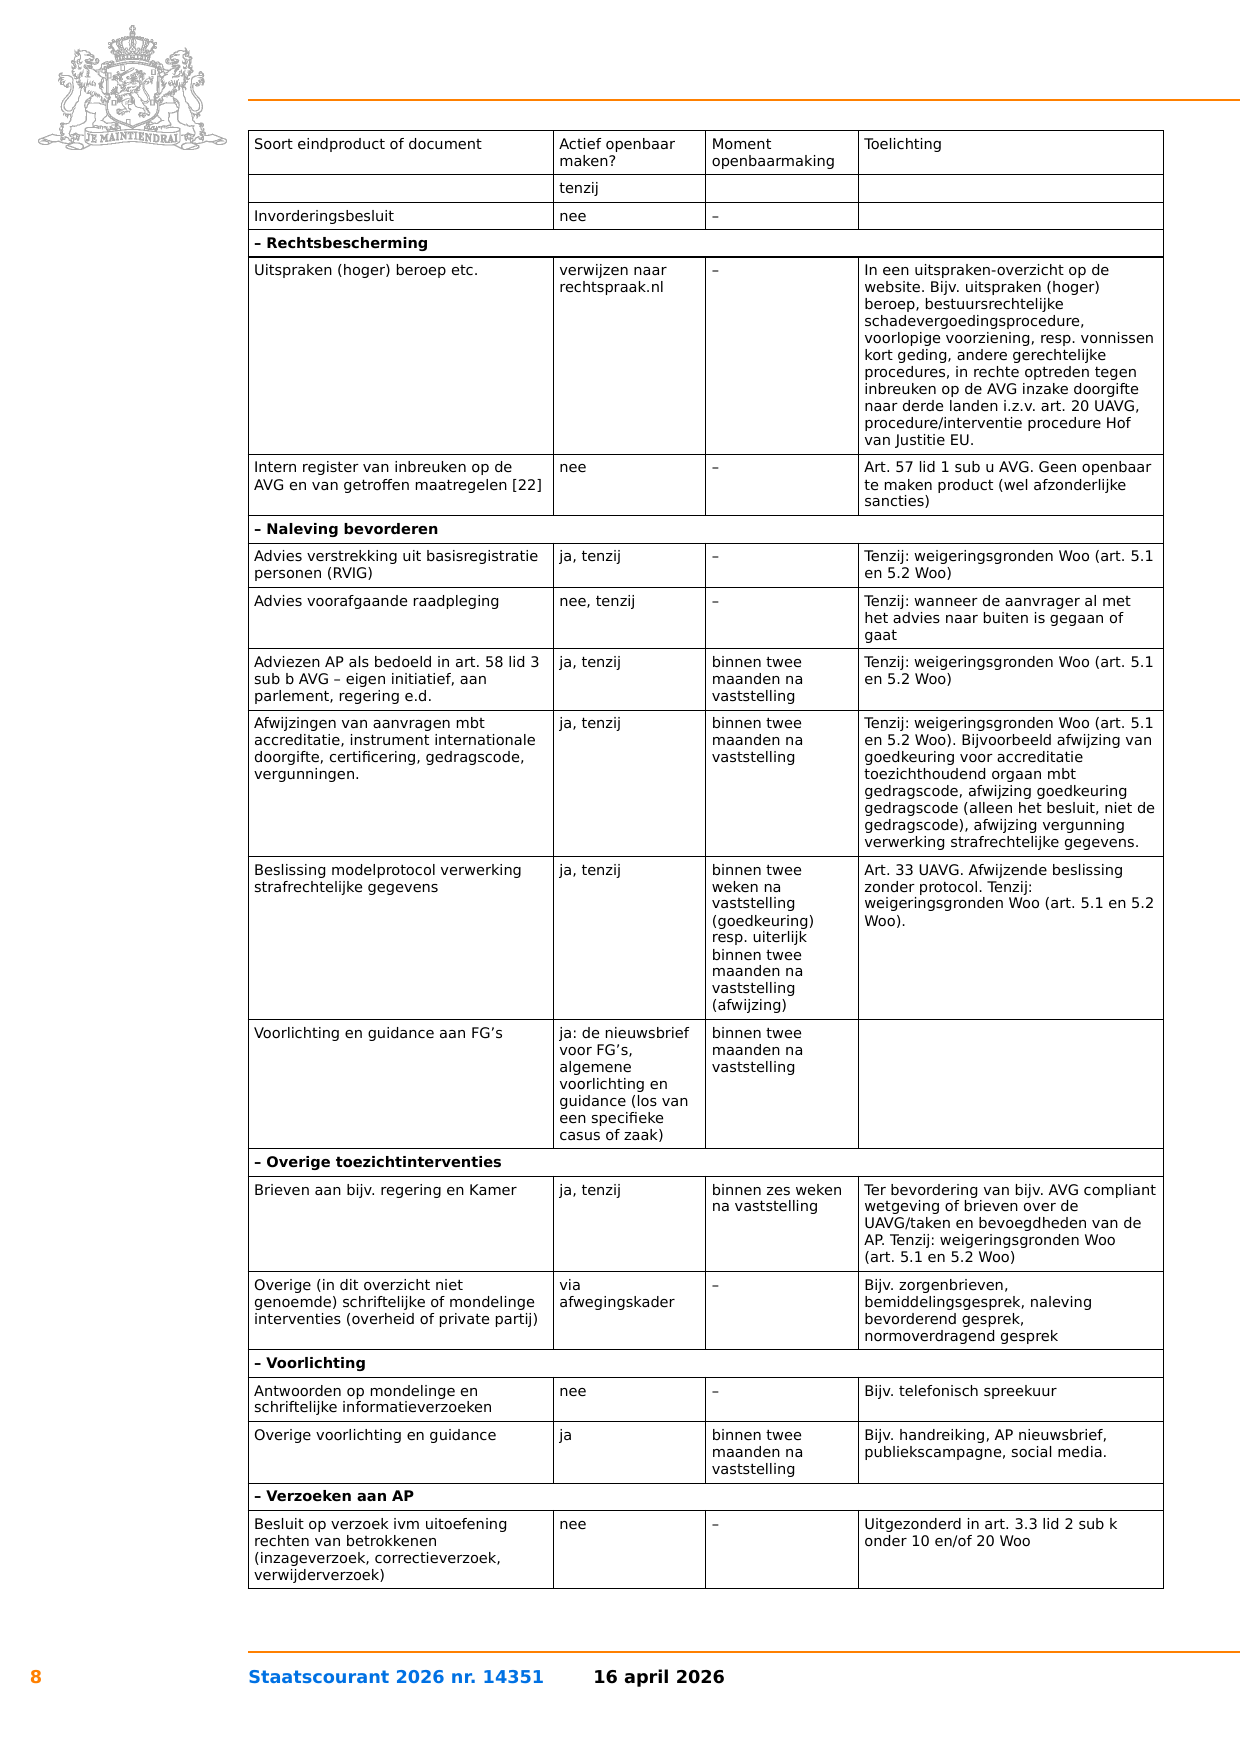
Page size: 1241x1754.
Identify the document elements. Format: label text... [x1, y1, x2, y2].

table_cell Afwijzingen van aanvragen mbt accreditatie, instrument internationale doorgifte, certificering, gedragscode, vergunningen. [249, 711, 553, 856]
table_cell binnen twee maanden na vaststelling [706, 711, 858, 856]
table_cell binnen twee weken na vaststelling (goedkeuring) resp. uiterlijk binnen twee maanden na vaststelling (afwijzing) [706, 857, 858, 1019]
table_cell – [706, 258, 858, 454]
table_cell Tenzij: wanneer de aanvrager al met het advies naar buiten is gegaan of gaat [859, 588, 1163, 648]
table_cell Tenzij: weigeringsgronden Woo (art. 5.1 en 5.2 Woo) [859, 649, 1163, 709]
table_cell Tenzij: weigeringsgronden Woo (art. 5.1 en 5.2 Woo). Bijvoorbeeld afwijzing van goedkeuring voor accreditatie toezichthoudend orgaan mbt gedragscode, afwijzing goedkeuring gedragscode (alleen het besluit, niet de gedragscode), afwijzing vergunning verwerking strafrechtelijke gegevens. [859, 711, 1163, 856]
table_cell Bijv. telefonisch spreekuur [859, 1378, 1163, 1421]
table_cell [249, 175, 553, 202]
table_cell – [706, 455, 858, 515]
table_cell Art. 33 UAVG. Afwijzende beslissing zonder protocol. Tenzij: weigeringsgronden Woo (art. 5.1 en 5.2 Woo). [859, 857, 1163, 1019]
table_cell – [706, 1272, 858, 1349]
table_cell Overige (in dit overzicht niet genoemde) schriftelijke of mondelinge interventies (overheid of private partij) [249, 1272, 553, 1349]
table_cell Adviezen AP als bedoeld in art. 58 lid 3 sub b AVG – eigen initiatief, aan parlement, regering e.d. [249, 649, 553, 709]
table_cell ja, tenzij [554, 649, 705, 709]
table_cell – [706, 1378, 858, 1421]
table_cell Bijv. handreiking, AP nieuwsbrief, publiekscampagne, social media. [859, 1422, 1163, 1482]
table_cell nee [554, 1378, 705, 1421]
table_cell Voorlichting en guidance aan FG’s [249, 1020, 553, 1148]
table_cell nee [554, 203, 705, 229]
table_cell Advies voorafgaande raadpleging [249, 588, 553, 648]
table_cell ja, tenzij [554, 544, 705, 587]
table_header Moment openbaarmaking [706, 131, 858, 174]
table_cell Intern register van inbreuken op de AVG en van getroffen maatregelen [22] [249, 455, 553, 515]
table_cell Overige voorlichting en guidance [249, 1422, 553, 1482]
table_cell binnen zes weken na vaststelling [706, 1177, 858, 1271]
table_cell binnen twee maanden na vaststelling [706, 1020, 858, 1148]
table_cell Ter bevordering van bijv. AVG compliant wetgeving of brieven over de UAVG/taken en bevoegdheden van de AP. Tenzij: weigeringsgronden Woo (art. 5.1 en 5.2 Woo) [859, 1177, 1163, 1271]
table_cell nee, tenzij [554, 588, 705, 648]
table_cell [859, 1020, 1163, 1148]
table_cell via afwegingskader [554, 1272, 705, 1349]
table_cell Brieven aan bijv. regering en Kamer [249, 1177, 553, 1271]
table_cell tenzij [554, 175, 705, 202]
table_cell Beslissing modelprotocol verwerking strafrechtelijke gegevens [249, 857, 553, 1019]
table_cell – Overige toezichtinterventies [249, 1149, 1163, 1176]
table_cell – [706, 588, 858, 648]
table_cell nee [554, 1511, 705, 1588]
table_header Soort eindproduct of document [249, 131, 553, 174]
table_header Actief openbaar maken? [554, 131, 705, 174]
table_cell Antwoorden op mondelinge en schriftelijke informatieverzoeken [249, 1378, 553, 1421]
table_cell – Voorlichting [249, 1350, 1163, 1377]
table_cell ja: de nieuwsbrief voor FG’s, algemene voorlichting en guidance (los van een specifieke casus of zaak) [554, 1020, 705, 1148]
table_cell binnen twee maanden na vaststelling [706, 1422, 858, 1482]
table_cell [706, 175, 858, 202]
table_cell verwijzen naar rechtspraak.nl [554, 258, 705, 454]
table_cell Advies verstrekking uit basisregistratie personen (RVIG) [249, 544, 553, 587]
table_cell [859, 175, 1163, 202]
table_cell – Rechtsbescherming [249, 230, 1163, 256]
table_cell In een uitspraken-overzicht op de website. Bijv. uitspraken (hoger) beroep, bestuursrechtelijke schadevergoedingsprocedure, voorlopige voorziening, resp. vonnissen kort geding, andere gerechtelijke procedures, in rechte optreden tegen inbreuken op de AVG inzake doorgifte naar derde landen i.z.v. art. 20 UAVG, procedure/interventie procedure Hof van Justitie EU. [859, 258, 1163, 454]
table_cell – [706, 1511, 858, 1588]
picture [38, 25, 227, 150]
table_cell binnen twee maanden na vaststelling [706, 649, 858, 709]
table_cell Invorderingsbesluit [249, 203, 553, 229]
table_cell Bijv. zorgenbrieven, bemiddelingsgesprek, naleving bevorderend gesprek, normoverdragend gesprek [859, 1272, 1163, 1349]
table_cell Besluit op verzoek ivm uitoefening rechten van betrokkenen (inzageverzoek, correctieverzoek, verwijderverzoek) [249, 1511, 553, 1588]
table_cell – [706, 544, 858, 587]
table_cell Uitspraken (hoger) beroep etc. [249, 258, 553, 454]
table_cell – [706, 203, 858, 229]
table_cell [859, 203, 1163, 229]
table_cell ja, tenzij [554, 1177, 705, 1271]
table_cell Uitgezonderd in art. 3.3 lid 2 sub k onder 10 en/of 20 Woo [859, 1511, 1163, 1588]
table_cell Art. 57 lid 1 sub u AVG. Geen openbaar te maken product (wel afzonderlijke sancties) [859, 455, 1163, 515]
table_cell nee [554, 455, 705, 515]
table_cell ja, tenzij [554, 857, 705, 1019]
table_cell ja, tenzij [554, 711, 705, 856]
table_cell Tenzij: weigeringsgronden Woo (art. 5.1 en 5.2 Woo) [859, 544, 1163, 587]
table_cell – Verzoeken aan AP [249, 1484, 1163, 1510]
table_cell ja [554, 1422, 705, 1482]
table_cell – Naleving bevorderen [249, 516, 1163, 542]
table_header Toelichting [859, 131, 1163, 174]
